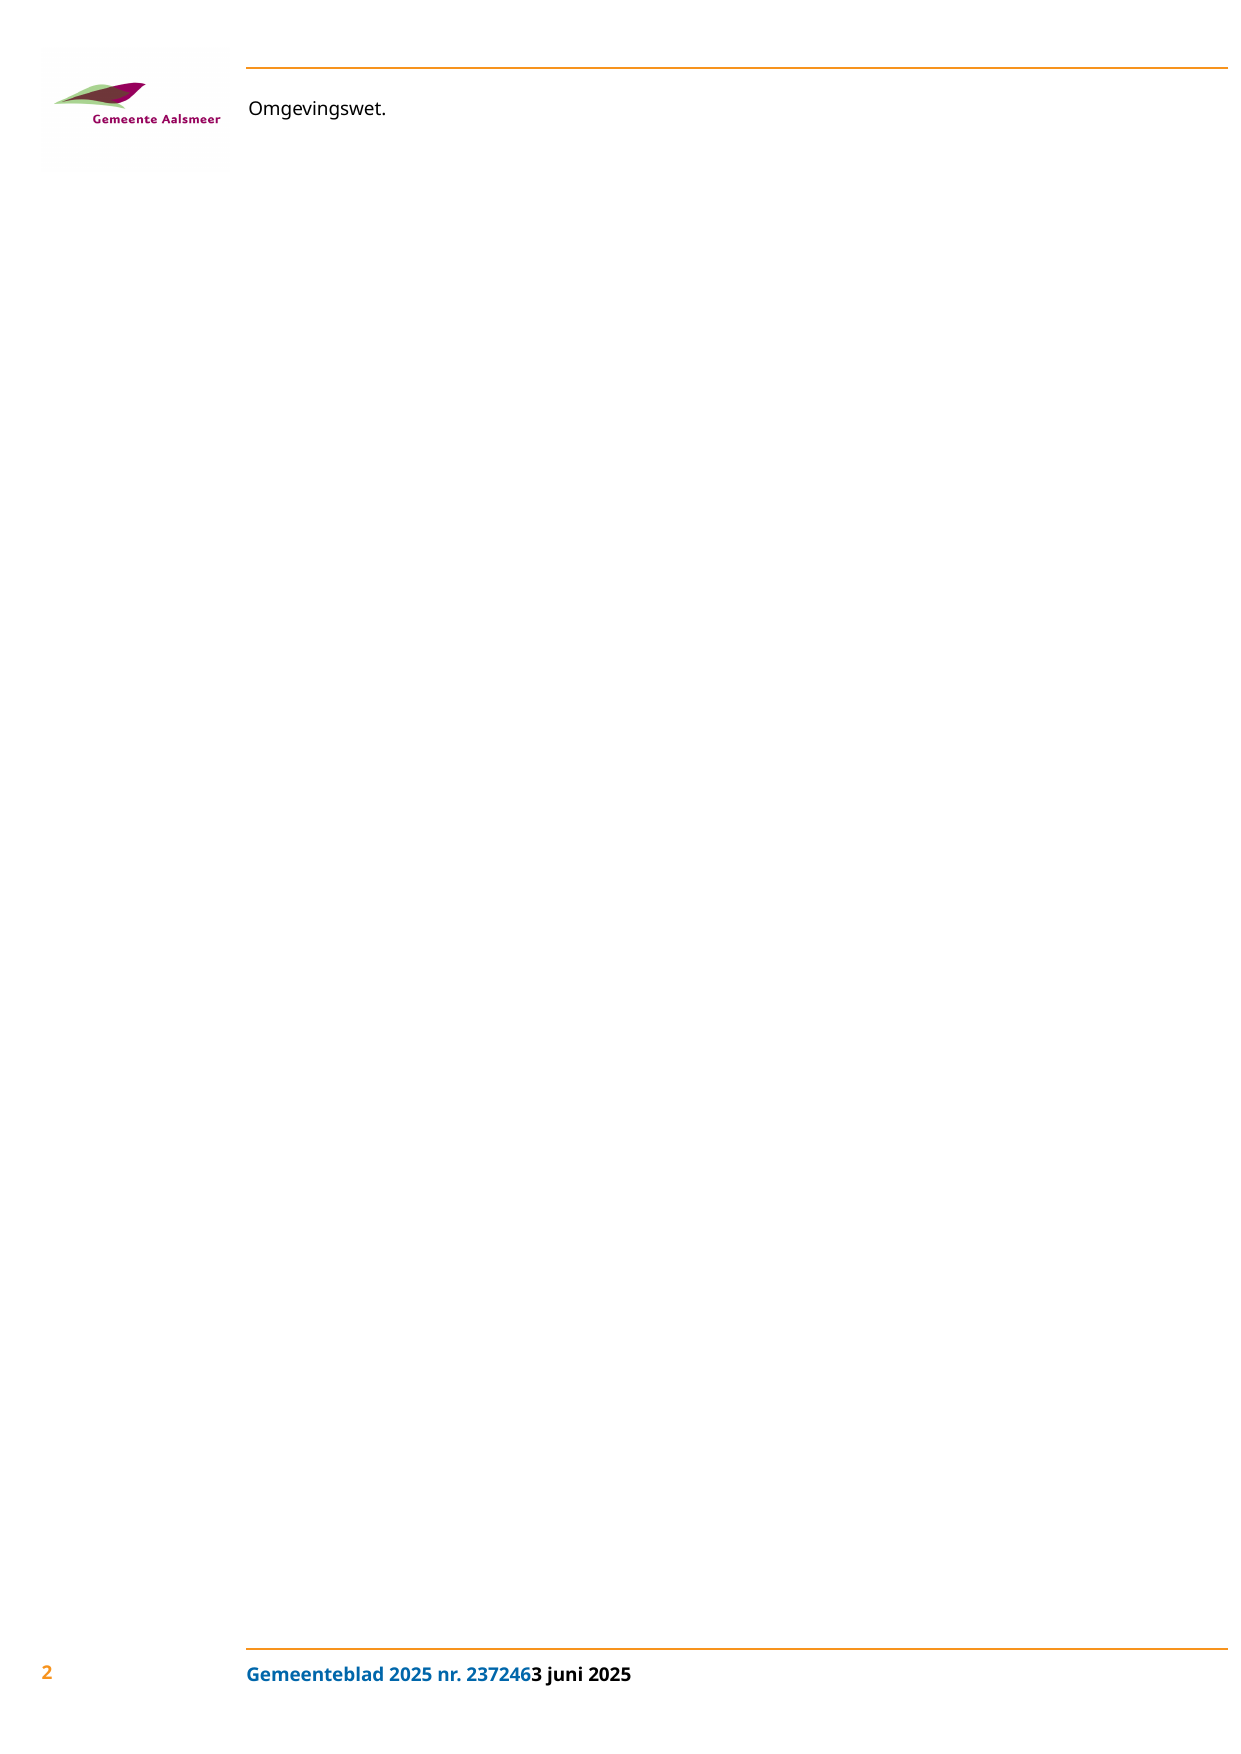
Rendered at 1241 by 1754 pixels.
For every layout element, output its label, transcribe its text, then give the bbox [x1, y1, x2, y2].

picture [41, 47, 231, 172]
text Omgevingswet. [248, 95, 1152, 121]
